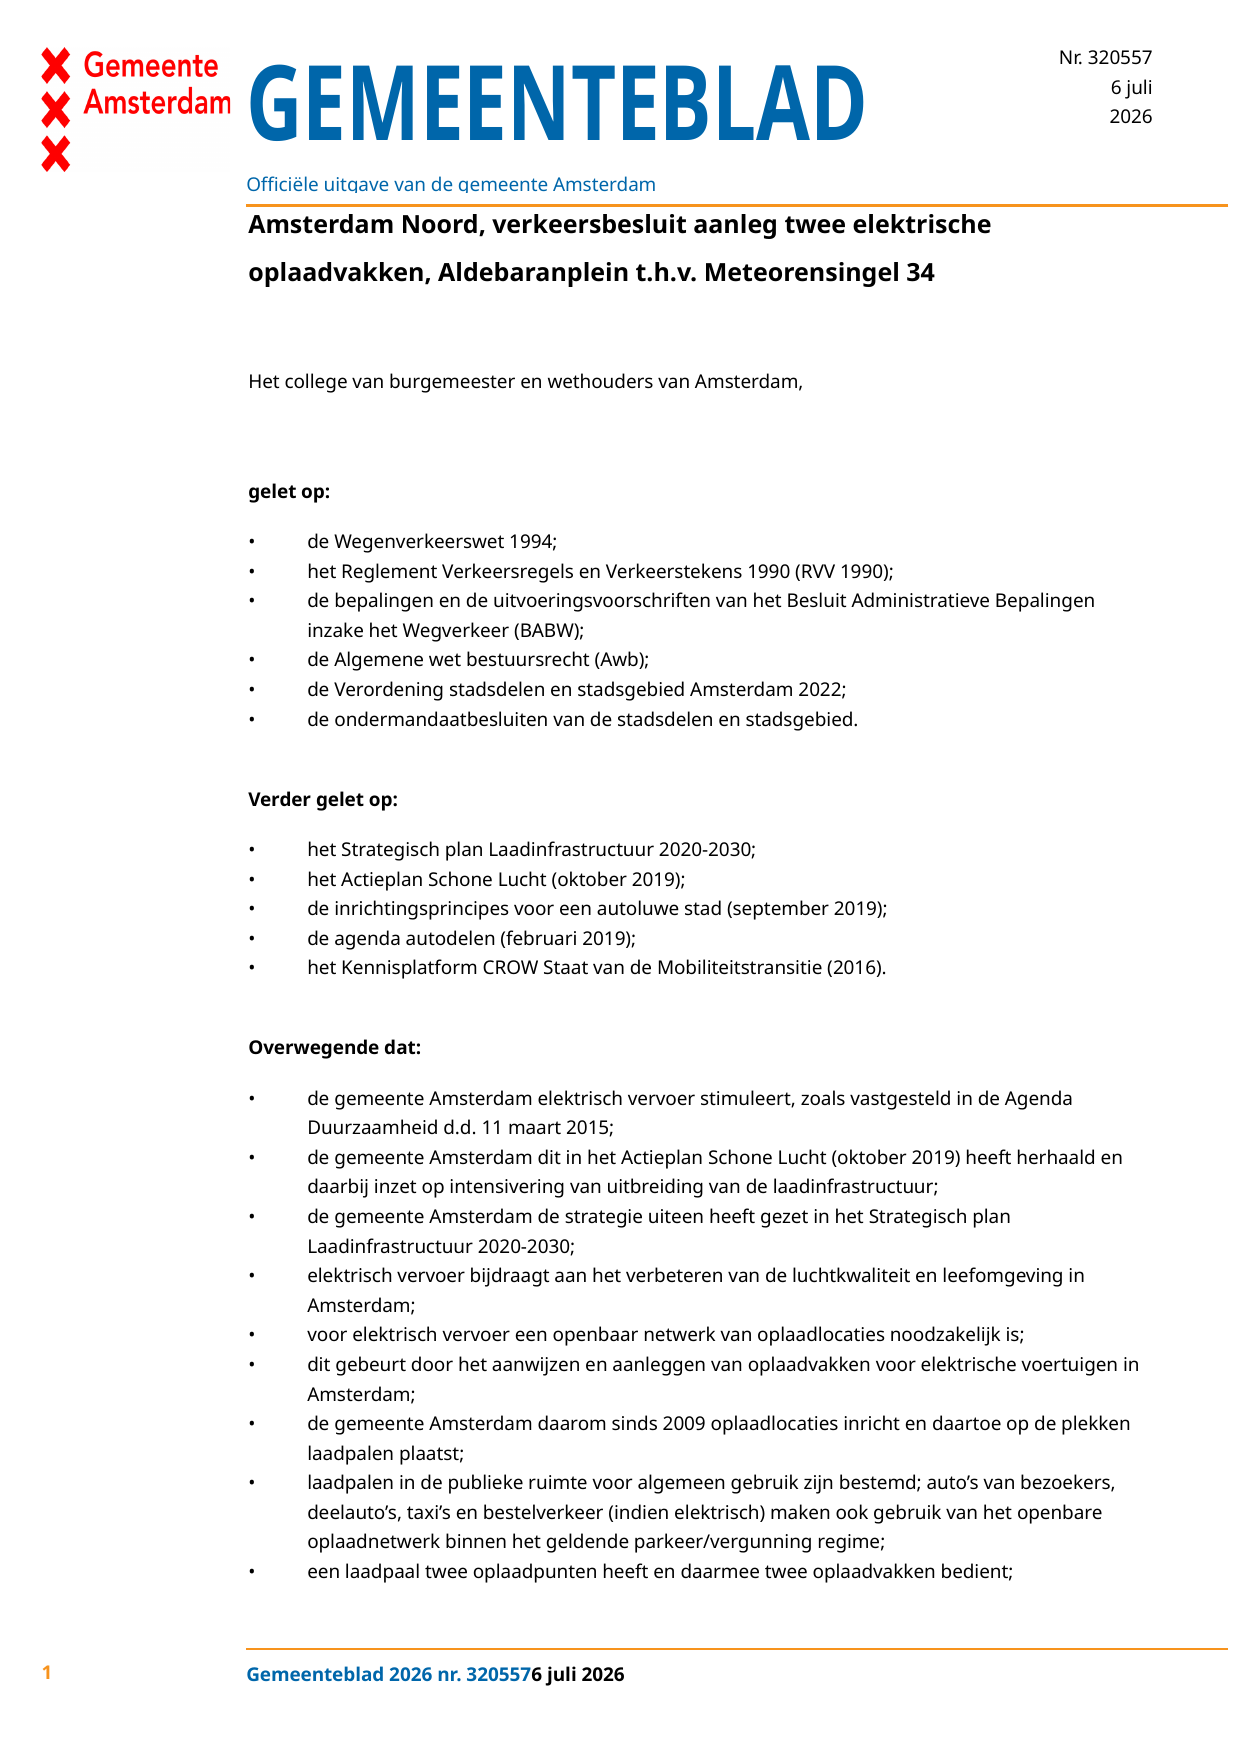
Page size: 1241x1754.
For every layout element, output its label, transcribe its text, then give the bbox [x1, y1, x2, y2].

list de agenda autodelen (februari 2019); [248, 925, 1152, 951]
text Overwegende dat: [248, 1034, 1152, 1060]
list de inrichtingsprincipes voor een autoluwe stad (september 2019); [248, 895, 1152, 921]
list de Wegenverkeerswet 1994; [248, 528, 1152, 554]
list laadpalen in de publieke ruimte voor algemeen gebruik zijn bestemd; auto’s van bezoekers, deelauto’s, taxi’s en bestelverkeer (indien elektrisch) maken ook gebruik van het openbare oplaadnetwerk binnen het geldende parkeer/vergunning regime; [248, 1469, 1152, 1554]
list een laadpaal twee oplaadpunten heeft en daarmee twee oplaadvakken bedient; [248, 1558, 1152, 1584]
list de ondermandaatbesluiten van de stadsdelen en stadsgebied. [248, 706, 1152, 731]
text Amsterdam Noord, verkeersbesluit aanleg twee elektrische oplaadvakken, Aldebaranplein t.h.v. Meteorensingel 34 [248, 207, 1152, 288]
picture [41, 47, 231, 172]
list de gemeente Amsterdam de strategie uiteen heeft gezet in het Strategisch plan Laadinfrastructuur 2020-2030; [248, 1203, 1152, 1258]
list het Reglement Verkeersregels en Verkeerstekens 1990 (RVV 1990); [248, 558, 1152, 583]
list de bepalingen en de uitvoeringsvoorschriften van het Besluit Administratieve Bepalingen inzake het Wegverkeer (BABW); [248, 587, 1152, 643]
text Verder gelet op: [248, 786, 1152, 811]
list het Strategisch plan Laadinfrastructuur 2020-2030; [248, 836, 1152, 862]
list de gemeente Amsterdam dit in het Actieplan Schone Lucht (oktober 2019) heeft herhaald en daarbij inzet op intensivering van uitbreiding van de laadinfrastructuur; [248, 1144, 1152, 1199]
list de gemeente Amsterdam daarom sinds 2009 oplaadlocaties inricht en daartoe op de plekken laadpalen plaatst; [248, 1410, 1152, 1466]
text gelet op: [248, 478, 1152, 503]
text Het college van burgemeester en wethouders van Amsterdam, [248, 368, 1152, 394]
list de Verordening stadsdelen en stadsgebied Amsterdam 2022; [248, 676, 1152, 702]
list het Kennisplatform CROW Staat van de Mobiliteitstransitie (2016). [248, 954, 1152, 980]
list de gemeente Amsterdam elektrisch vervoer stimuleert, zoals vastgesteld in de Agenda Duurzaamheid d.d. 11 maart 2015; [248, 1085, 1152, 1140]
list het Actieplan Schone Lucht (oktober 2019); [248, 866, 1152, 891]
list voor elektrisch vervoer een openbaar netwerk van oplaadlocaties noodzakelijk is; [248, 1322, 1152, 1347]
list dit gebeurt door het aanwijzen en aanleggen van oplaadvakken voor elektrische voertuigen in Amsterdam; [248, 1351, 1152, 1406]
list de Algemene wet bestuursrecht (Awb); [248, 647, 1152, 672]
list elektrisch vervoer bijdraagt aan het verbeteren van de luchtkwaliteit en leefomgeving in Amsterdam; [248, 1262, 1152, 1318]
